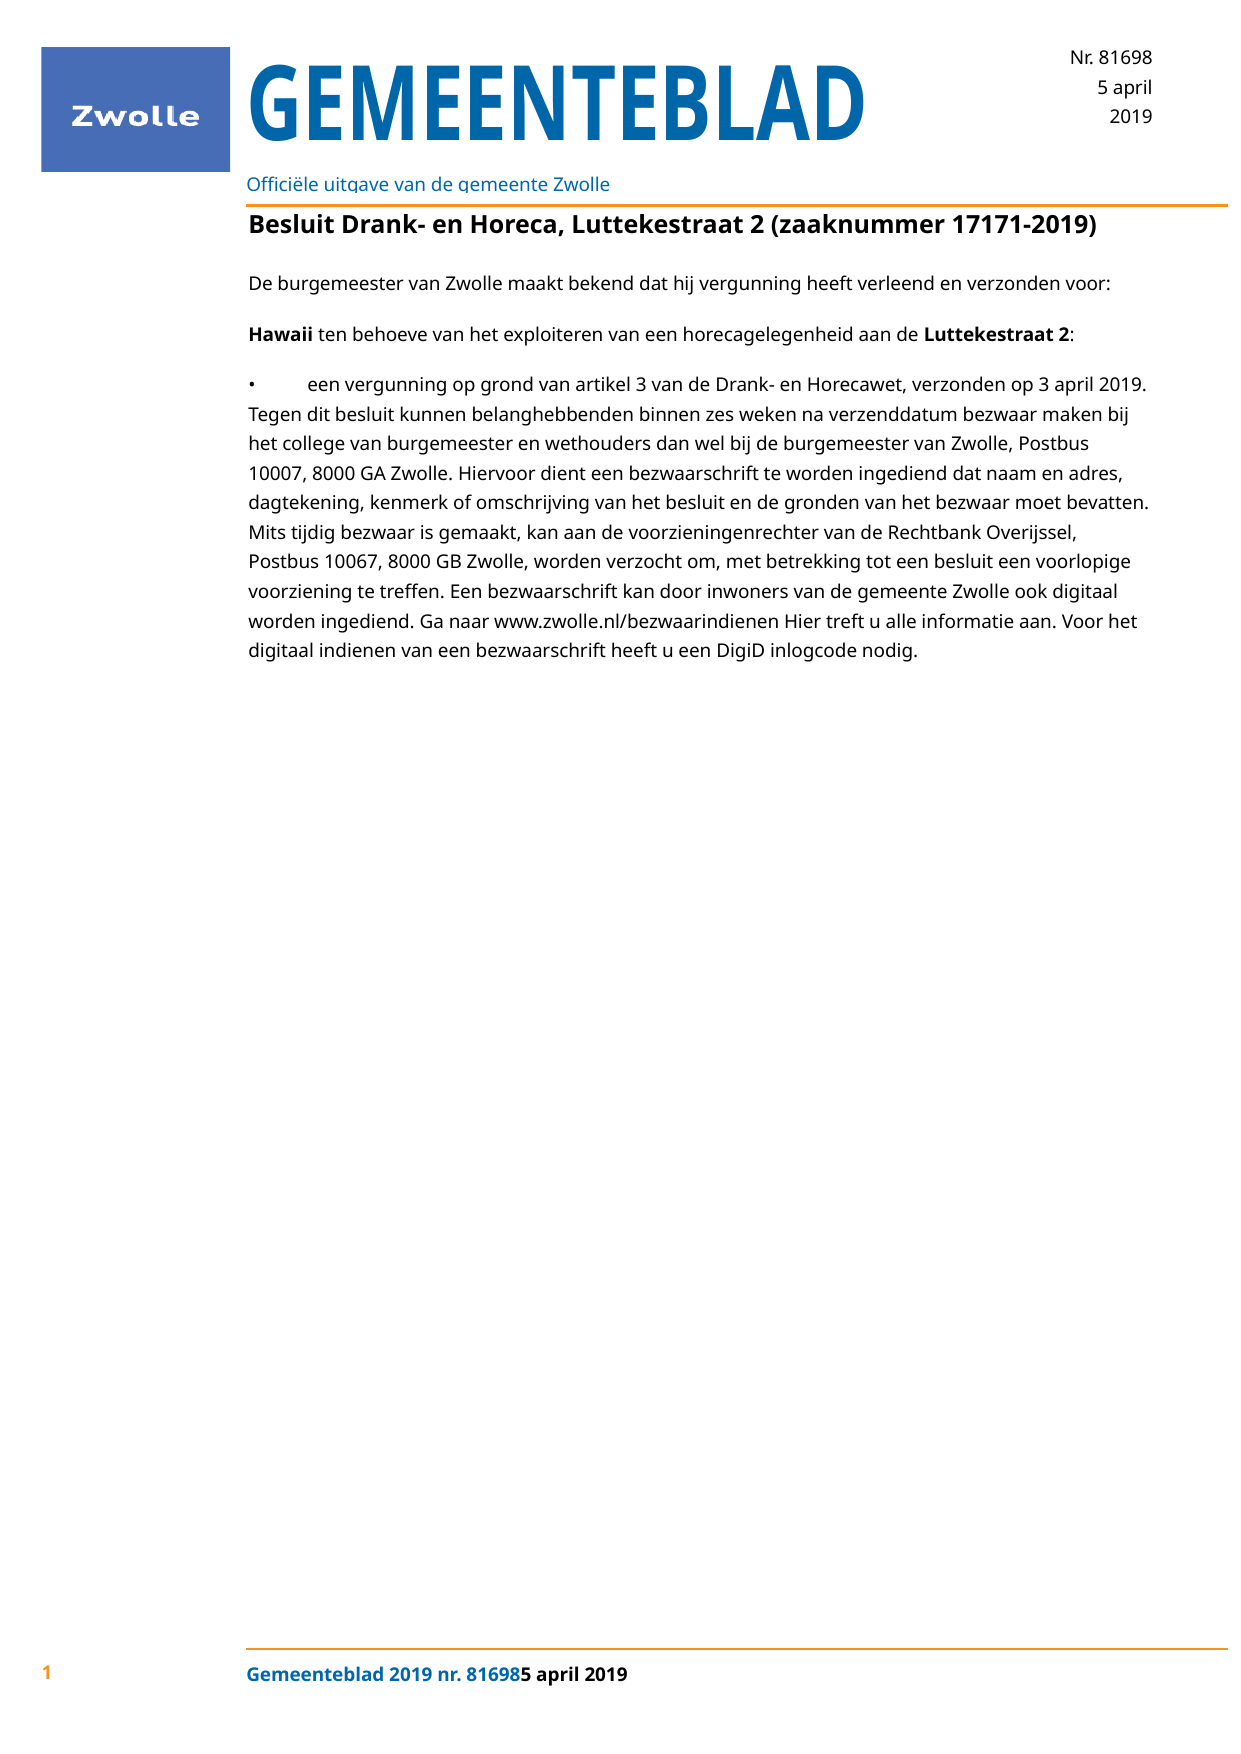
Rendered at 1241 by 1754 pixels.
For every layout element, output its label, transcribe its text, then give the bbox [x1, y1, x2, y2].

text Besluit Drank- en Horeca, Luttekestraat 2 (zaaknummer 17171-2019) [248, 207, 1152, 241]
picture [41, 47, 231, 172]
text Hawaii ten behoeve van het exploiteren van een horecagelegenheid aan de Luttekestraat 2: [248, 321, 1152, 346]
list een vergunning op grond van artikel 3 van de Drank- en Horecawet, verzonden op 3 april 2019. [248, 371, 1152, 397]
text Tegen dit besluit kunnen belanghebbenden binnen zes weken na verzenddatum bezwaar maken bij het college van burgemeester en wethouders dan wel bij de burgemeester van Zwolle, Postbus 10007, 8000 GA Zwolle. Hiervoor dient een bezwaarschrift te worden ingediend dat naam en adres, dagtekening, kenmerk of omschrijving van het besluit en de gronden van het bezwaar moet bevatten. Mits tijdig bezwaar is gemaakt, kan aan de voorzieningenrechter van de Rechtbank Overijssel, Postbus 10067, 8000 GB Zwolle, worden verzocht om, met betrekking tot een besluit een voorlopige voorziening te treffen. Een bezwaarschrift kan door inwoners van de gemeente Zwolle ook digitaal worden ingediend. Ga naar www.zwolle.nl/bezwaarindienen Hier treft u alle informatie aan. Voor het digitaal indienen van een bezwaarschrift heeft u een DigiD inlogcode nodig. [248, 401, 1152, 663]
text De burgemeester van Zwolle maakt bekend dat hij vergunning heeft verleend en verzonden voor: [248, 270, 1152, 296]
